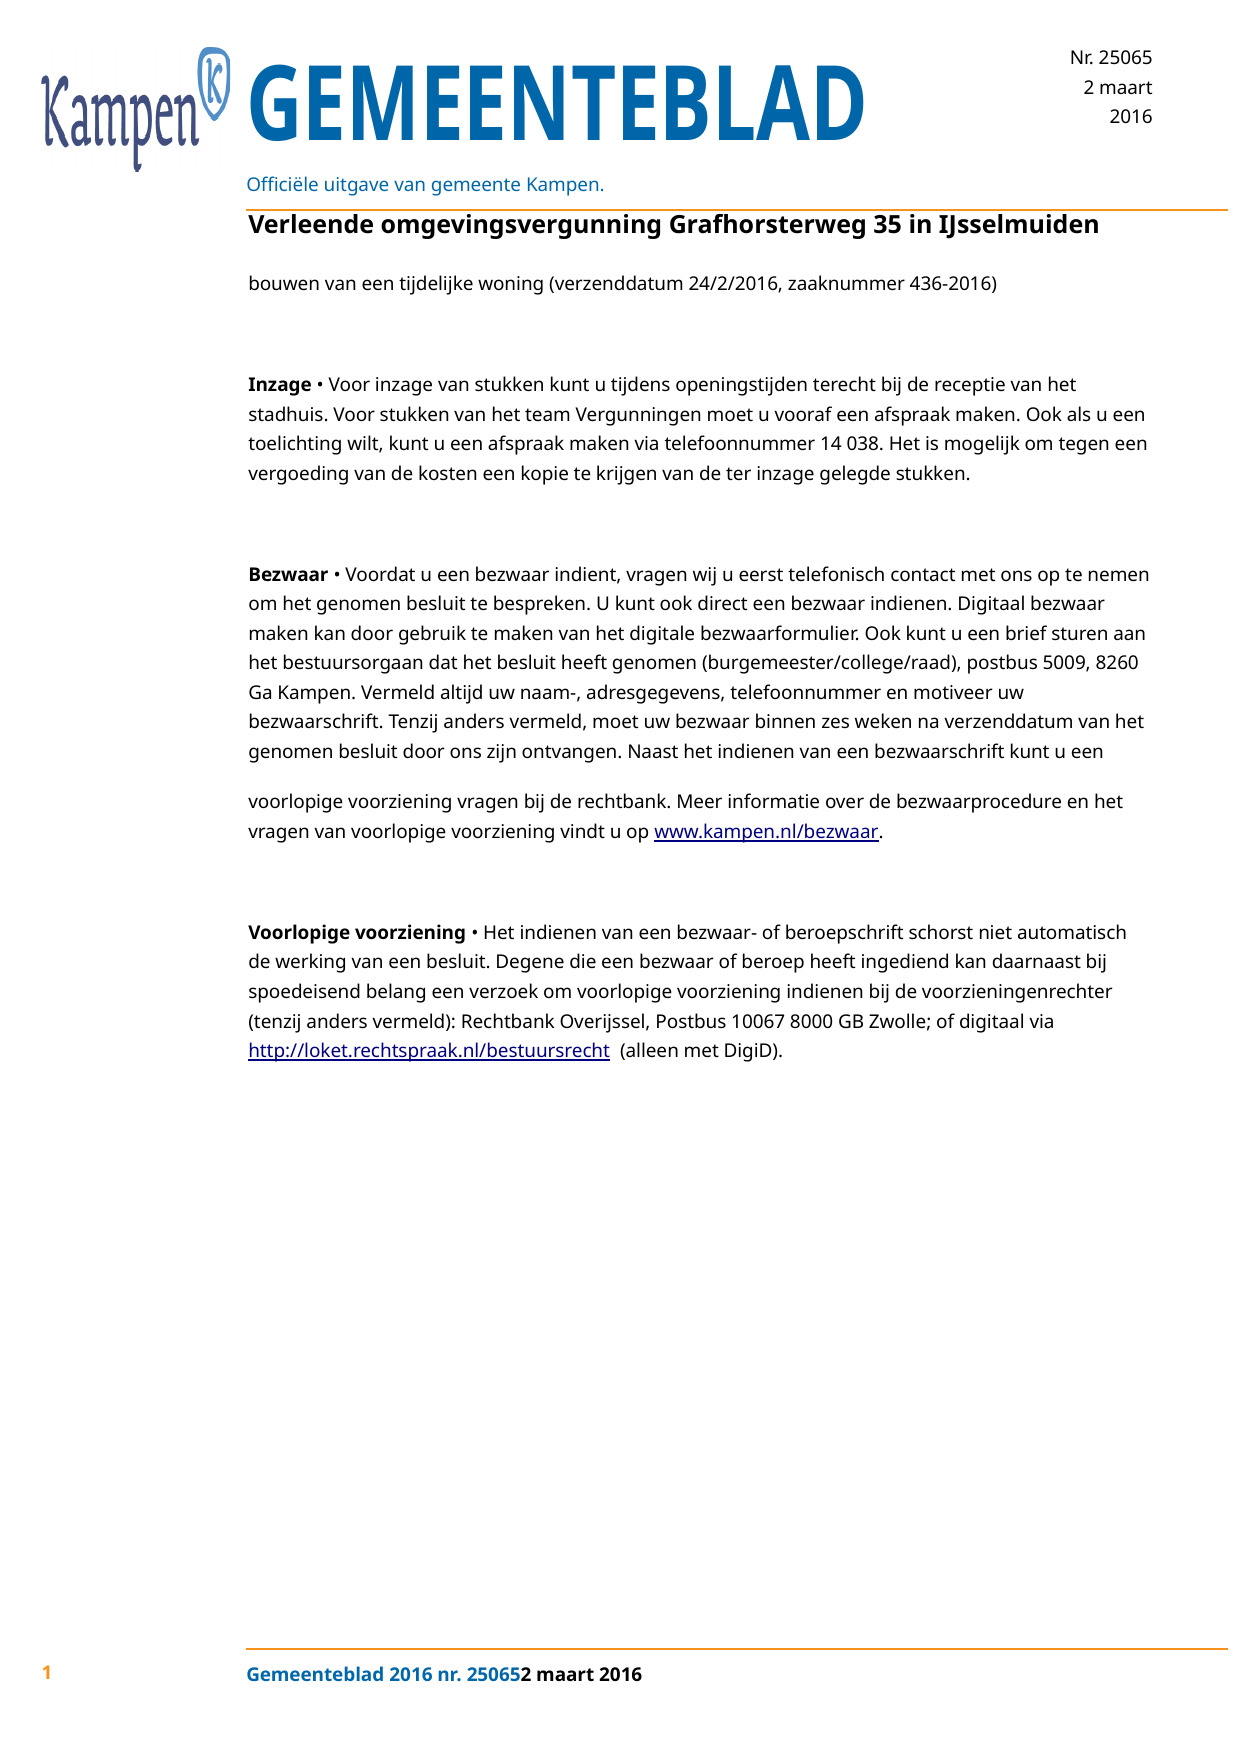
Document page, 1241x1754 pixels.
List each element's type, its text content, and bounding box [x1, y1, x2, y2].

picture [41, 47, 231, 172]
text voorlopige voorziening vragen bij de rechtbank. Meer informatie over de bezwaarprocedure en het vragen van voorlopige voorziening vindt u op www.kampen.nl/bezwaar. [248, 789, 1152, 844]
text Verleende omgevingsvergunning Grafhorsterweg 35 in IJsselmuiden [248, 211, 1152, 241]
text Inzage • Voor inzage van stukken kunt u tijdens openingstijden terecht bij de receptie van het stadhuis. Voor stukken van het team Vergunningen moet u vooraf een afspraak maken. Ook als u een toelichting wilt, kunt u een afspraak maken via telefoonnummer 14 038. Het is mogelijk om tegen een vergoeding van de kosten een kopie te krijgen van de ter inzage gelegde stukken. [248, 371, 1152, 486]
text Voorlopige voorziening • Het indienen van een bezwaar- of beroepschrift schorst niet automatisch de werking van een besluit. Degene die een bezwaar of beroep heeft ingediend kan daarnaast bij spoedeisend belang een verzoek om voorlopige voorziening indienen bij de voorzieningenrechter (tenzij anders vermeld): Rechtbank Overijssel, Postbus 10067 8000 GB Zwolle; of digitaal via http://loket.rechtspraak.nl/bestuursrecht (alleen met DigiD). [248, 919, 1152, 1063]
text bouwen van een tijdelijke woning (verzenddatum 24/2/2016, zaaknummer 436-2016) [248, 270, 1152, 296]
text Bezwaar • Voordat u een bezwaar indient, vragen wij u eerst telefonisch contact met ons op te nemen om het genomen besluit te bespreken. U kunt ook direct een bezwaar indienen. Digitaal bezwaar maken kan door gebruik te maken van het digitale bezwaarformulier. Ook kunt u een brief sturen aan het bestuursorgaan dat het besluit heeft genomen (burgemeester/college/raad), postbus 5009, 8260 Ga Kampen. Vermeld altijd uw naam-, adresgegevens, telefoonnummer en motiveer uw bezwaarschrift. Tenzij anders vermeld, moet uw bezwaar binnen zes weken na verzenddatum van het genomen besluit door ons zijn ontvangen. Naast het indienen van een bezwaarschrift kunt u een [248, 561, 1152, 764]
